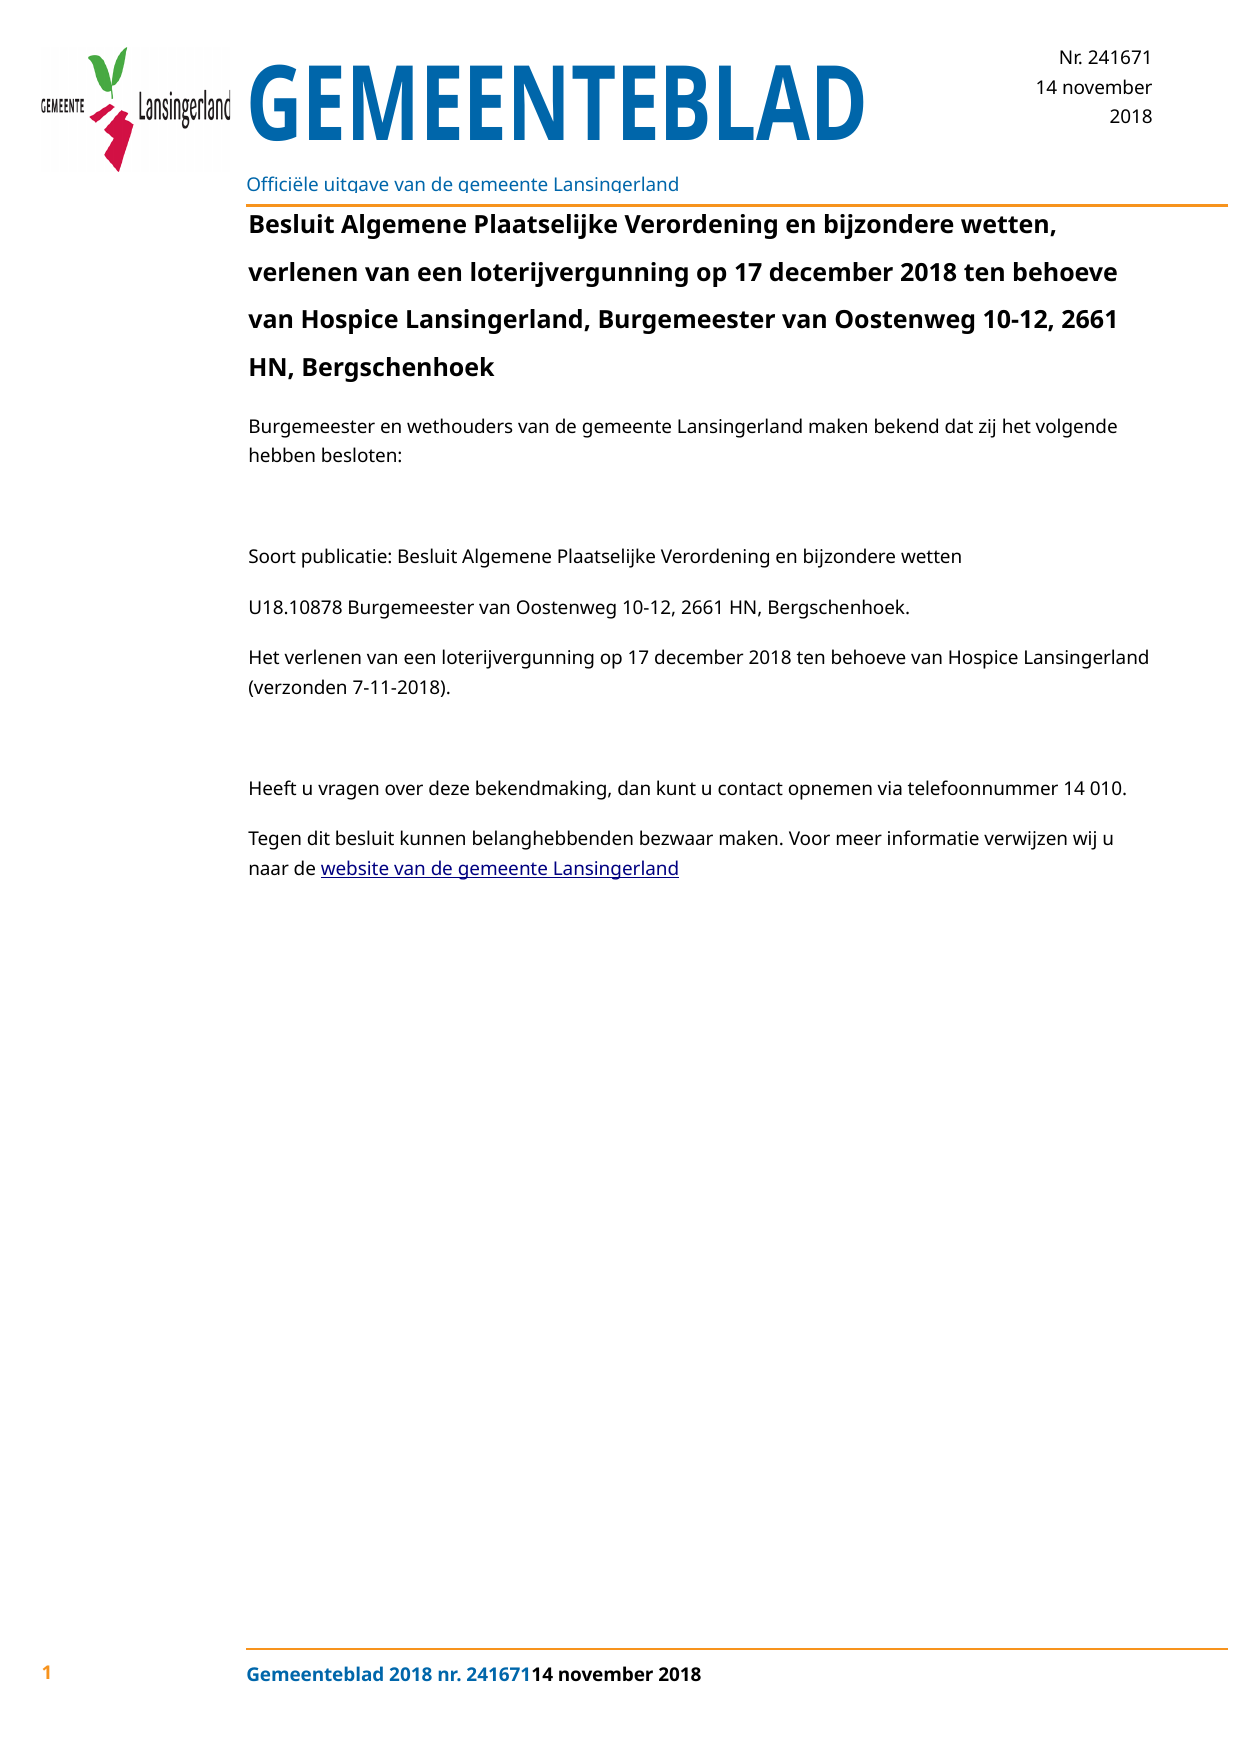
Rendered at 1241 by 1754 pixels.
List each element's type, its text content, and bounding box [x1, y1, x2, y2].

text Burgemeester en wethouders van de gemeente Lansingerland maken bekend dat zij het volgende hebben besloten: [248, 413, 1152, 468]
text Tegen dit besluit kunnen belanghebbenden bezwaar maken. Voor meer informatie verwijzen wij u naar de website van de gemeente Lansingerland [248, 825, 1152, 881]
text Soort publicatie: Besluit Algemene Plaatselijke Verordening en bijzondere wetten [248, 543, 1152, 569]
text Heeft u vragen over deze bekendmaking, dan kunt u contact opnemen via telefoonnummer 14 010. [248, 775, 1152, 801]
text Besluit Algemene Plaatselijke Verordening en bijzondere wetten, verlenen van een loterijvergunning op 17 december 2018 ten behoeve van Hospice Lansingerland, Burgemeester van Oostenweg 10-12, 2661 HN, Bergschenhoek [248, 207, 1152, 384]
picture [41, 47, 231, 172]
text Het verlenen van een loterijvergunning op 17 december 2018 ten behoeve van Hospice Lansingerland (verzonden 7-11-2018). [248, 644, 1152, 700]
text U18.10878 Burgemeester van Oostenweg 10-12, 2661 HN, Bergschenhoek. [248, 594, 1152, 620]
